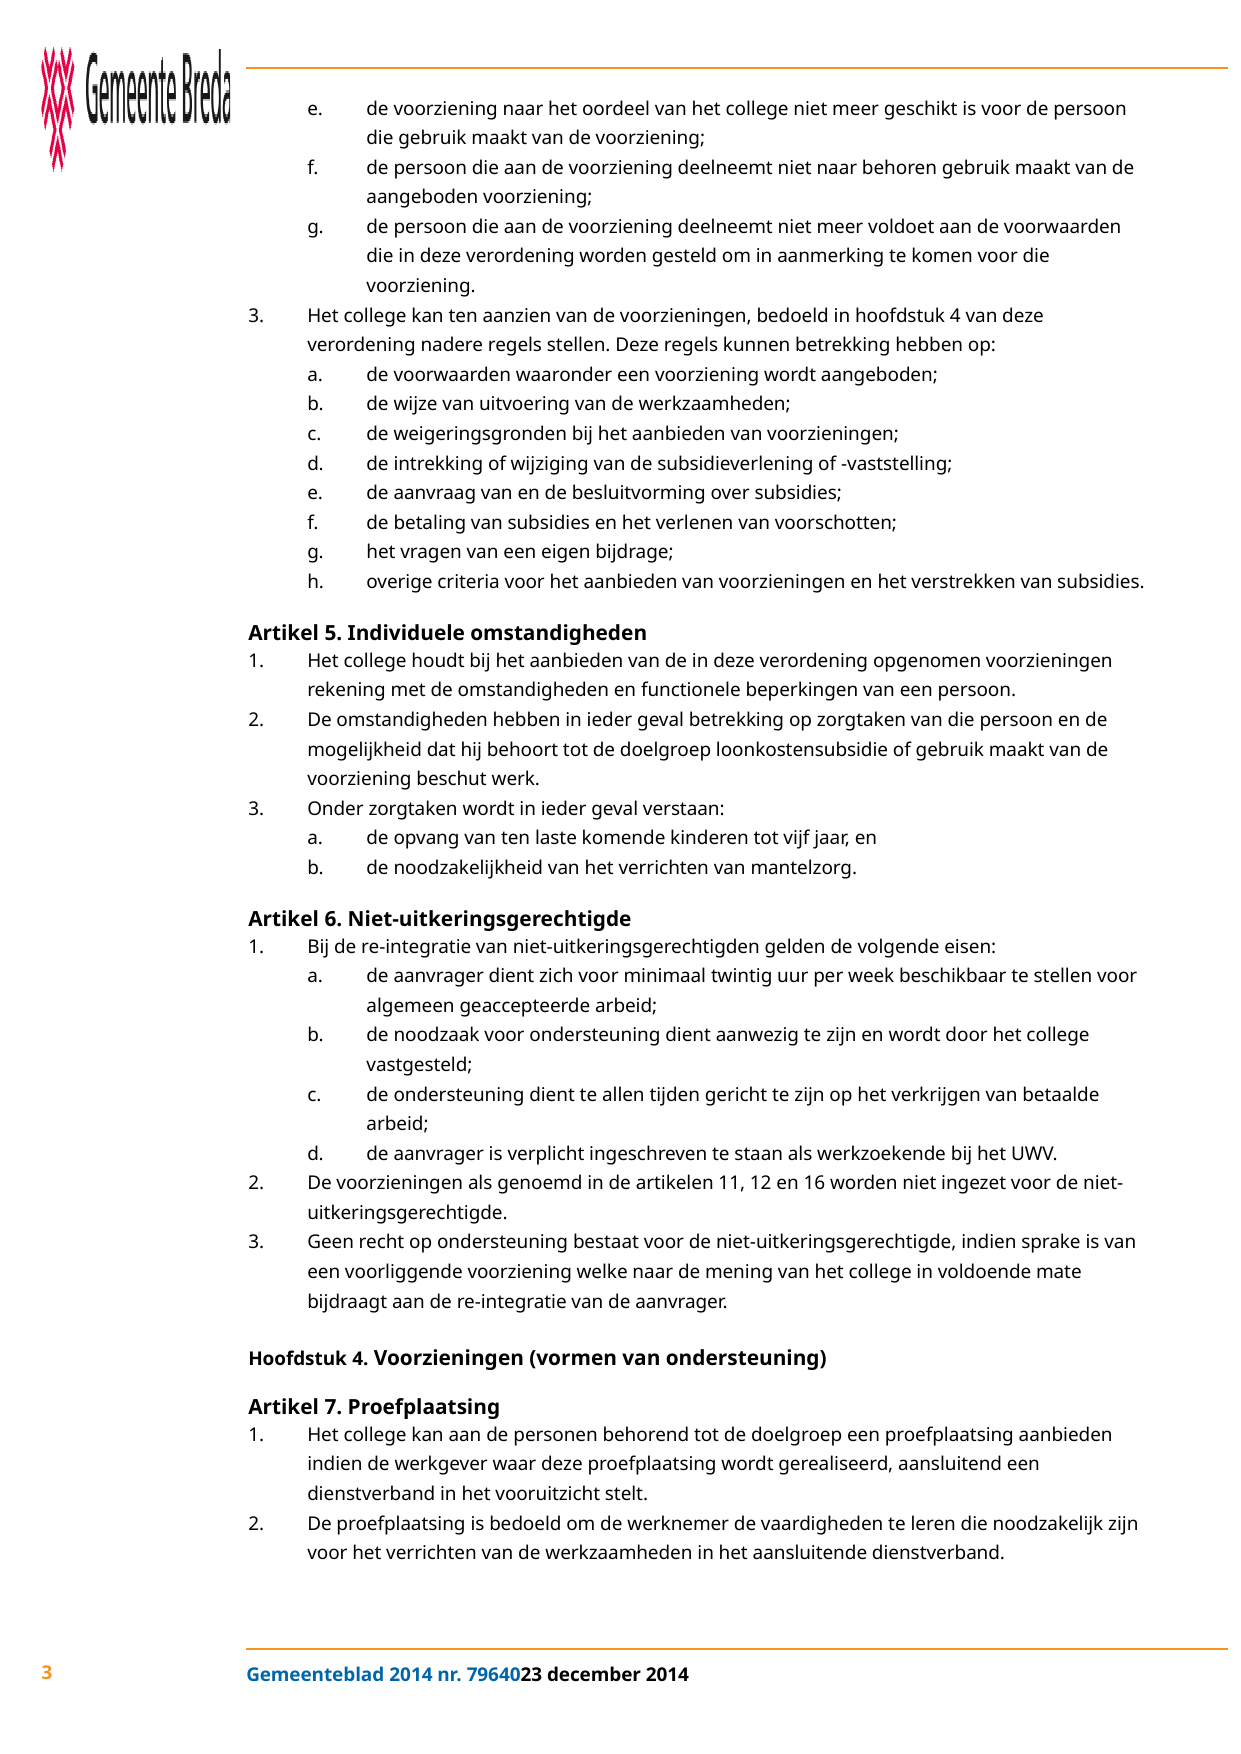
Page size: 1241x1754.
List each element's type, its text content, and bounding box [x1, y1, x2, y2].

text Artikel 6. Niet-uitkeringsgerechtigde [248, 904, 1152, 933]
list de opvang van ten laste komende kinderen tot vijf jaar, en [307, 824, 1152, 850]
list De proefplaatsing is bedoeld om de werknemer de vaardigheden te leren die noodzakelijk zijn voor het verrichten van de werkzaamheden in het aansluitende dienstverband. [248, 1510, 1152, 1565]
list Geen recht op ondersteuning bestaat voor de niet-uitkeringsgerechtigde, indien sprake is van een voorliggende voorziening welke naar de mening van het college in voldoende mate bijdraagt aan de re-integratie van de aanvrager. [248, 1229, 1152, 1314]
list Bij de re-integratie van niet-uitkeringsgerechtigden gelden de volgende eisen: [248, 933, 1152, 959]
list De omstandigheden hebben in ieder geval betrekking op zorgtaken van die persoon en de mogelijkheid dat hij behoort tot de doelgroep loonkostensubsidie of gebruik maakt van de voorziening beschut werk. [248, 706, 1152, 791]
list Onder zorgtaken wordt in ieder geval verstaan: [248, 795, 1152, 821]
list de voorziening naar het oordeel van het college niet meer geschikt is voor de persoon die gebruik maakt van de voorziening; [307, 95, 1152, 150]
list de wijze van uitvoering van de werkzaamheden; [307, 391, 1152, 416]
text Artikel 7. Proefplaatsing [248, 1392, 1152, 1421]
list de ondersteuning dient te allen tijden gericht te zijn op het verkrijgen van betaalde arbeid; [307, 1081, 1152, 1136]
list de voorwaarden waaronder een voorziening wordt aangeboden; [307, 361, 1152, 387]
list de noodzaak voor ondersteuning dient aanwezig te zijn en wordt door het college vastgesteld; [307, 1022, 1152, 1077]
list de aanvraag van en de besluitvorming over subsidies; [307, 479, 1152, 505]
list De voorzieningen als genoemd in de artikelen 11, 12 en 16 worden niet ingezet voor de niet-uitkeringsgerechtigde. [248, 1169, 1152, 1225]
list de aanvrager dient zich voor minimaal twintig uur per week beschikbaar te stellen voor algemeen geaccepteerde arbeid; [307, 962, 1152, 1018]
list Het college houdt bij het aanbieden van de in deze verordening opgenomen voorzieningen rekening met de omstandigheden en functionele beperkingen van een persoon. [248, 647, 1152, 702]
list Het college kan aan de personen behorend tot de doelgroep een proefplaatsing aanbieden indien de werkgever waar deze proefplaatsing wordt gerealiseerd, aansluitend een dienstverband in het vooruitzicht stelt. [248, 1421, 1152, 1506]
list de betaling van subsidies en het verlenen van voorschotten; [307, 509, 1152, 535]
list overige criteria voor het aanbieden van voorzieningen en het verstrekken van subsidies. [307, 568, 1152, 594]
text Artikel 5. Individuele omstandigheden [248, 618, 1152, 647]
list de noodzakelijkheid van het verrichten van mantelzorg. [307, 854, 1152, 880]
list Het college kan ten aanzien van de voorzieningen, bedoeld in hoofdstuk 4 van deze verordening nadere regels stellen. Deze regels kunnen betrekking hebben op: [248, 302, 1152, 357]
picture [41, 47, 231, 172]
list de intrekking of wijziging van de subsidieverlening of -vaststelling; [307, 450, 1152, 476]
list de weigeringsgronden bij het aanbieden van voorzieningen; [307, 420, 1152, 446]
list de persoon die aan de voorziening deelneemt niet meer voldoet aan de voorwaarden die in deze verordening worden gesteld om in aanmerking te komen voor die voorziening. [307, 213, 1152, 298]
list de persoon die aan de voorziening deelneemt niet naar behoren gebruik maakt van de aangeboden voorziening; [307, 154, 1152, 209]
list het vragen van een eigen bijdrage; [307, 538, 1152, 564]
text Hoofdstuk 4. Voorzieningen (vormen van ondersteuning) [248, 1343, 1152, 1372]
list de aanvrager is verplicht ingeschreven te staan als werkzoekende bij het UWV. [307, 1140, 1152, 1166]
